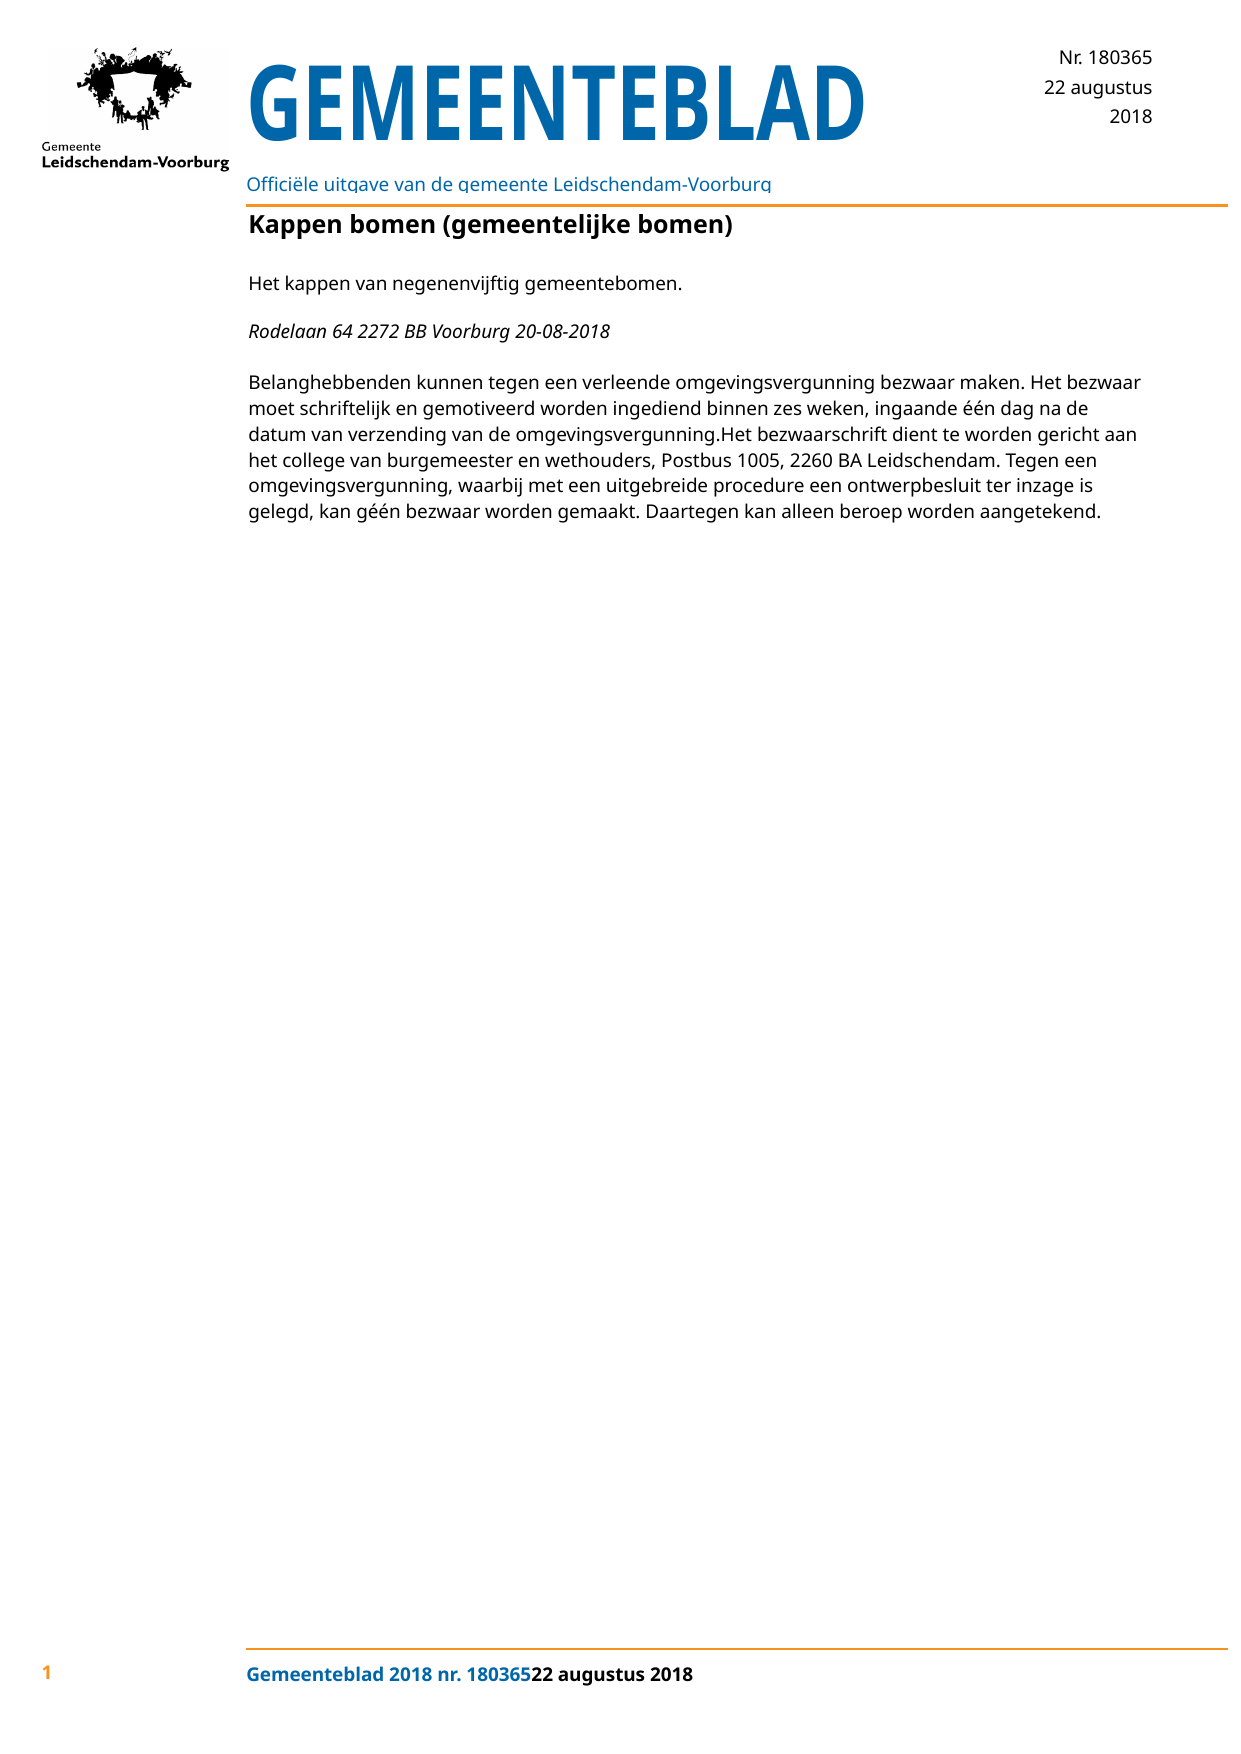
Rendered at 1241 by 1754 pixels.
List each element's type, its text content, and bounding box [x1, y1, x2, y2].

text Rodelaan 64 2272 BB Voorburg 20-08-2018 [248, 318, 1152, 344]
text Belanghebbenden kunnen tegen een verleende omgevingsvergunning bezwaar maken. Het bezwaar moet schriftelijk en gemotiveerd worden ingediend binnen zes weken, ingaande één dag na de datum van verzending van de omgevingsvergunning.Het bezwaarschrift dient te worden gericht aan het college van burgemeester en wethouders, Postbus 1005, 2260 BA Leidschendam. Tegen een omgevingsvergunning, waarbij met een uitgebreide procedure een ontwerpbesluit ter inzage is gelegd, kan géén bezwaar worden gemaakt. Daartegen kan alleen beroep worden aangetekend. [248, 369, 1152, 524]
text Het kappen van negenenvijftig gemeentebomen. [248, 270, 1152, 296]
text Kappen bomen (gemeentelijke bomen) [248, 207, 1152, 241]
picture [41, 47, 231, 172]
